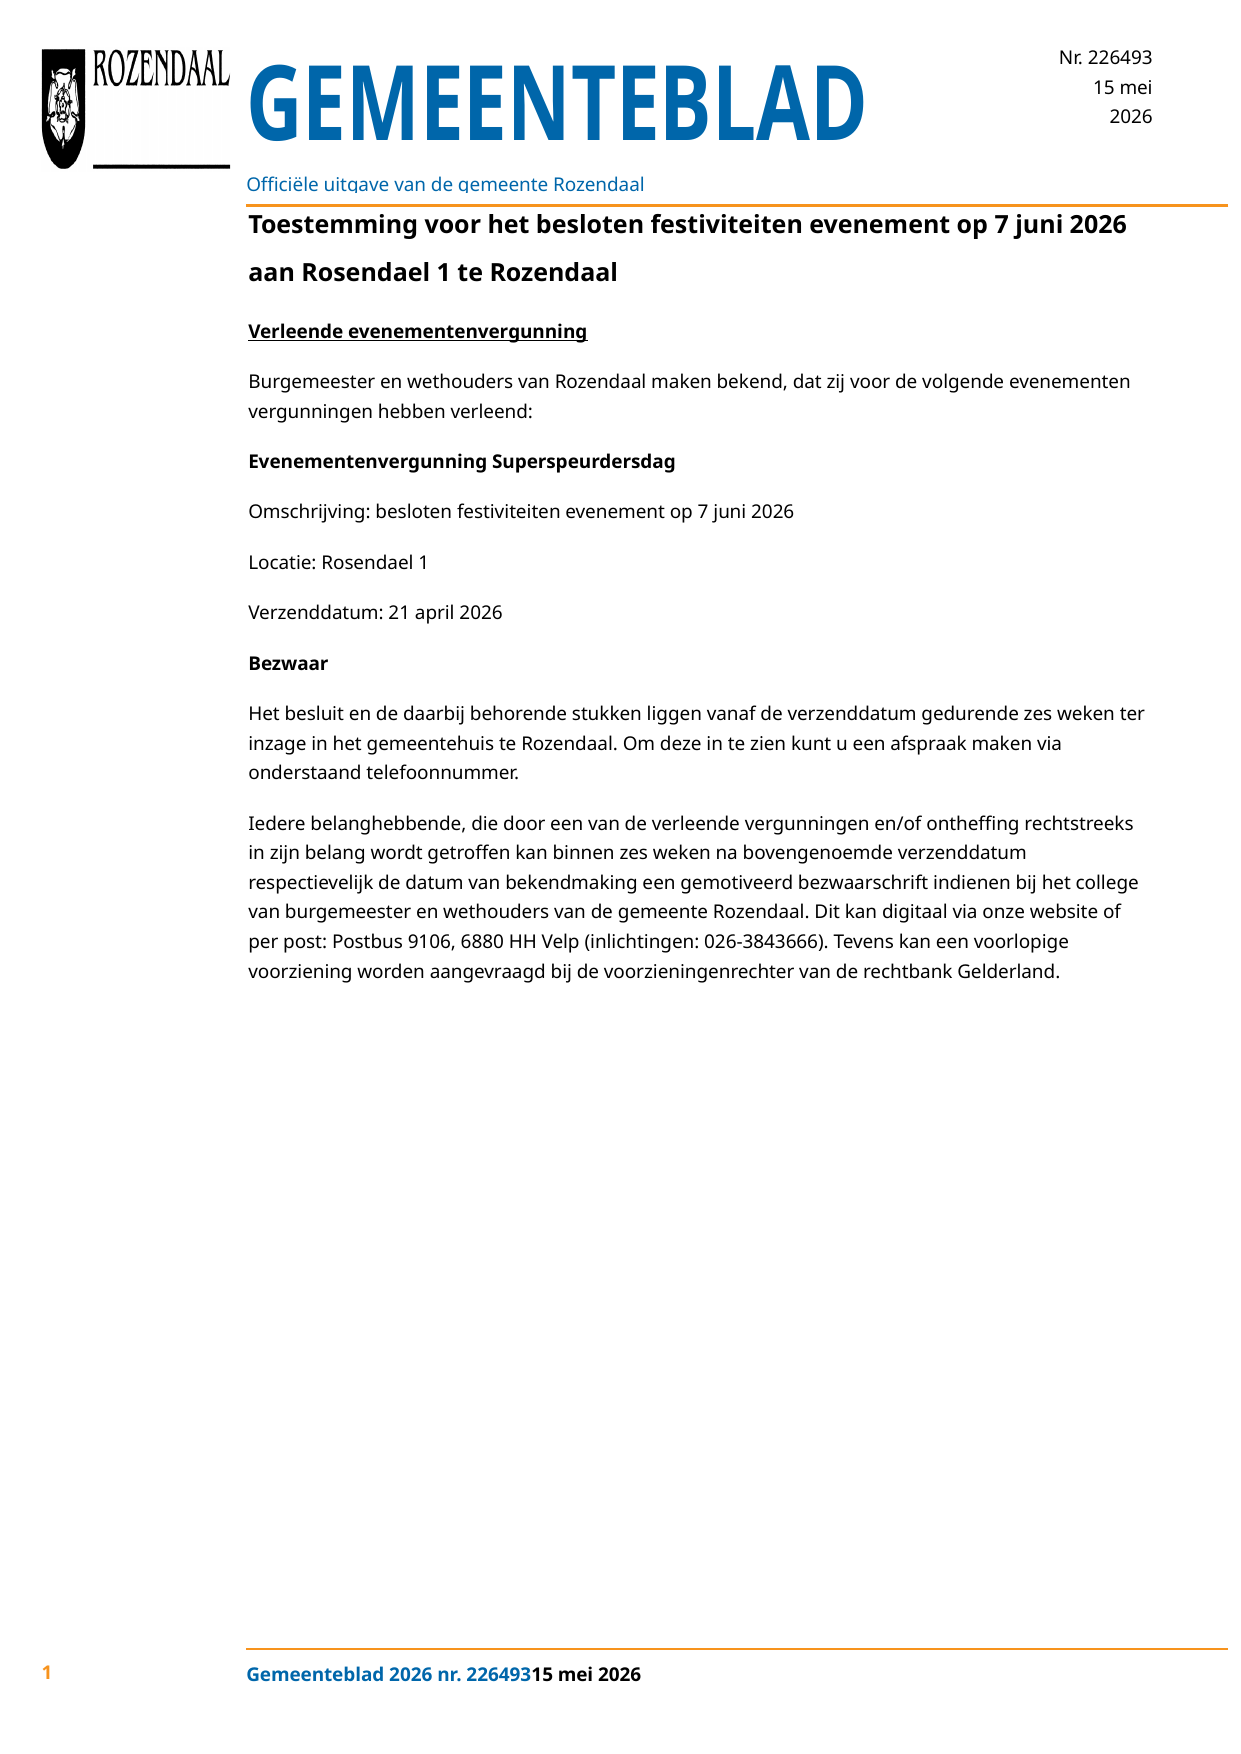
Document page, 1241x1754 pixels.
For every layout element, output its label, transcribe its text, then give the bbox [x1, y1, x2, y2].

text Toestemming voor het besloten festiviteiten evenement op 7 juni 2026 aan Rosendael 1 te Rozendaal [248, 207, 1152, 288]
text Bezwaar [248, 650, 1152, 676]
text Locatie: Rosendael 1 [248, 549, 1152, 575]
text Omschrijving: besloten festiviteiten evenement op 7 juni 2026 [248, 499, 1152, 524]
text Verleende evenementenvergunning [248, 318, 1152, 344]
text Burgemeester en wethouders van Rozendaal maken bekend, dat zij voor de volgende evenementen vergunningen hebben verleend: [248, 368, 1152, 424]
text Verzenddatum: 21 april 2026 [248, 599, 1152, 625]
picture [41, 47, 231, 172]
text Evenementenvergunning Superspeurdersdag [248, 448, 1152, 474]
text Iedere belanghebbende, die door een van de verleende vergunningen en/of ontheffing rechtstreeks in zijn belang wordt getroffen kan binnen zes weken na bovengenoemde verzenddatum respectievelijk de datum van bekendmaking een gemotiveerd bezwaarschrift indienen bij het college van burgemeester en wethouders van de gemeente Rozendaal. Dit kan digitaal via onze website of per post: Postbus 9106, 6880 HH Velp (inlichtingen: 026-3843666). Tevens kan een voorlopige voorziening worden aangevraagd bij de voorzieningenrechter van de rechtbank Gelderland. [248, 810, 1152, 984]
text Het besluit en de daarbij behorende stukken liggen vanaf de verzenddatum gedurende zes weken ter inzage in het gemeentehuis te Rozendaal. Om deze in te zien kunt u een afspraak maken via onderstaand telefoonnummer. [248, 700, 1152, 785]
